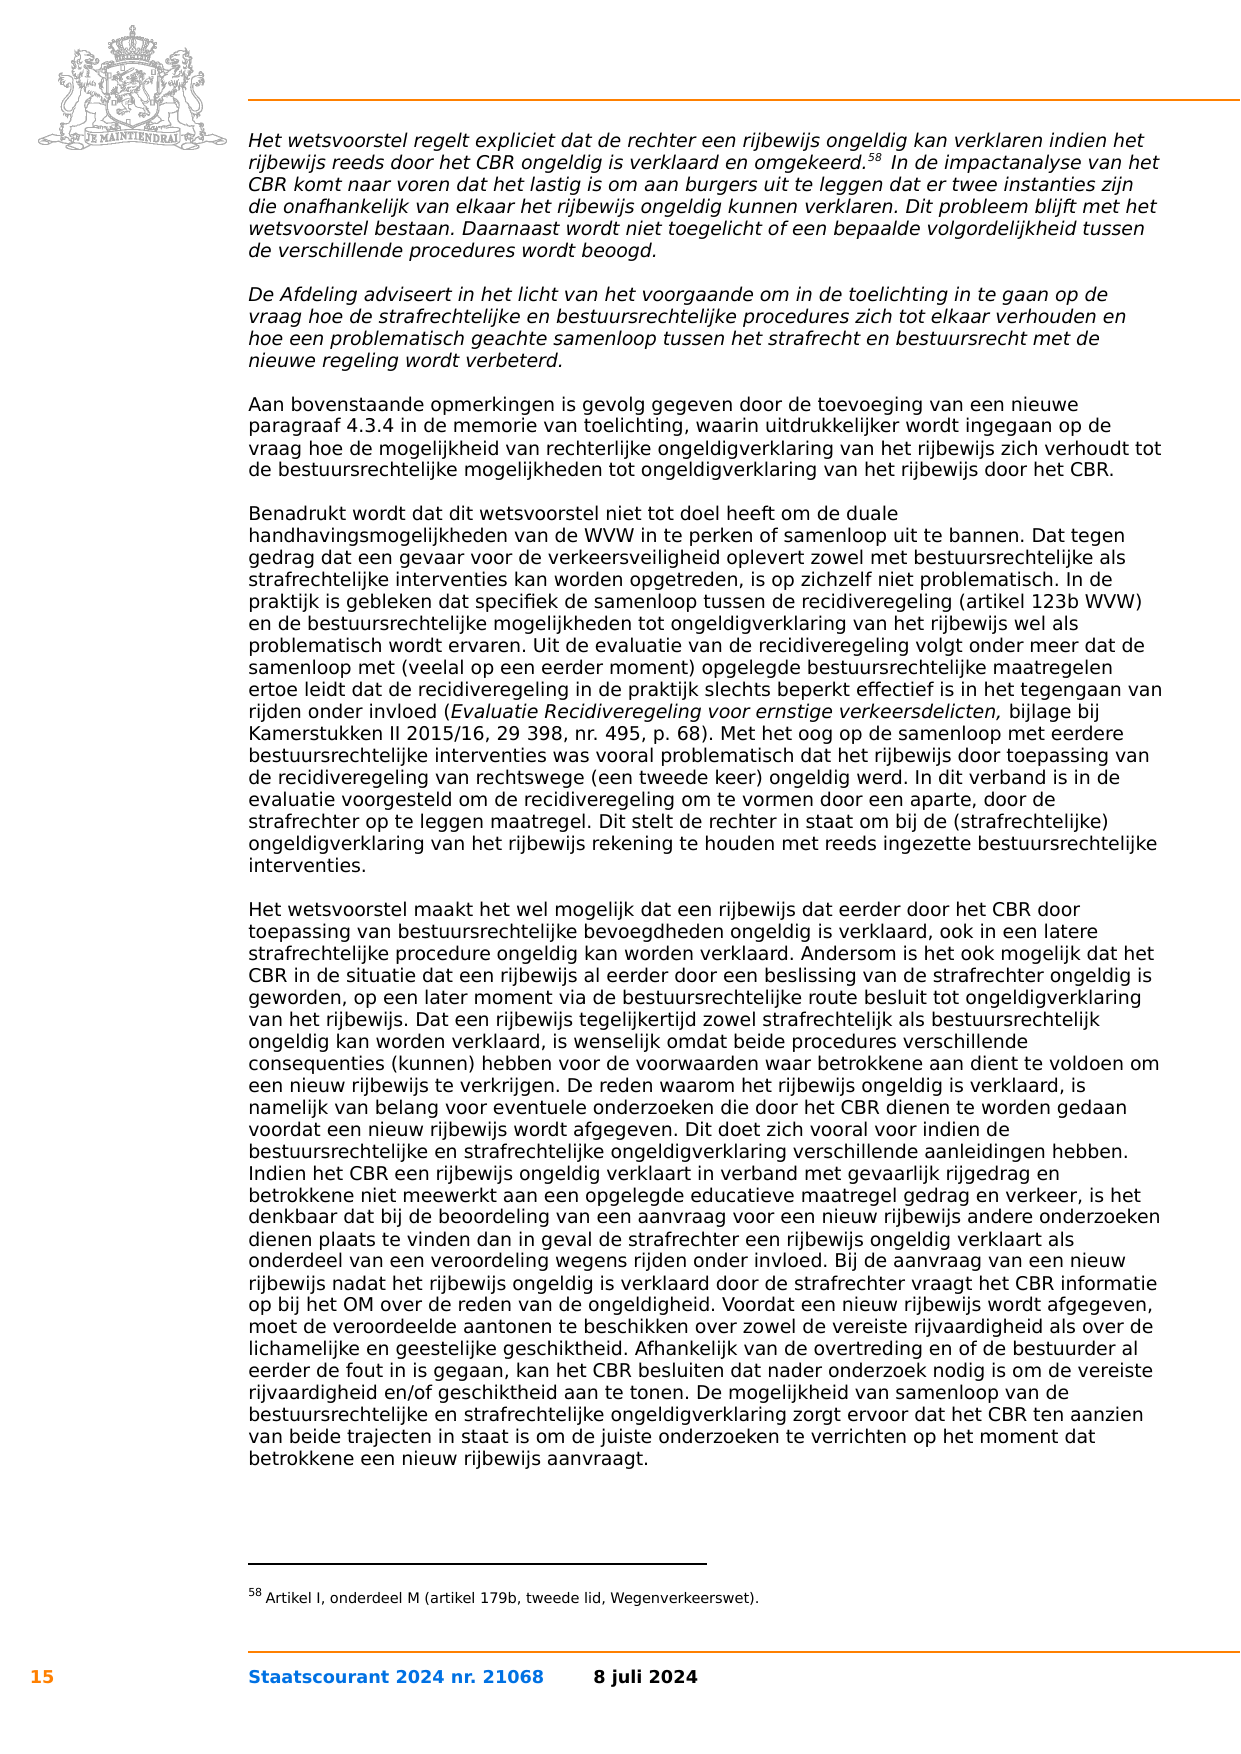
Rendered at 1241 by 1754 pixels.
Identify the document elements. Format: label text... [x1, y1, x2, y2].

text Aan bovenstaande opmerkingen is gevolg gegeven door de toevoeging van een nieuwe paragraaf 4.3.4 in de memorie van toelichting, waarin uitdrukkelijker wordt ingegaan op de vraag hoe de mogelijkheid van rechterlijke ongeldigverklaring van het rijbewijs zich verhoudt tot de bestuursrechtelijke mogelijkheden tot ongeldigverklaring van het rijbewijs door het CBR. [248, 393, 1163, 481]
text Artikel I, onderdeel M (artikel 179b, tweede lid, Wegenverkeerswet). [248, 1586, 1163, 1608]
text Het wetsvoorstel maakt het wel mogelijk dat een rijbewijs dat eerder door het CBR door toepassing van bestuursrechtelijke bevoegdheden ongeldig is verklaard, ook in een latere strafrechtelijke procedure ongeldig kan worden verklaard. Andersom is het ook mogelijk dat het CBR in de situatie dat een rijbewijs al eerder door een beslissing van de strafrechter ongeldig is geworden, op een later moment via de bestuursrechtelijke route besluit tot ongeldigverklaring van het rijbewijs. Dat een rijbewijs tegelijkertijd zowel strafrechtelijk als bestuursrechtelijk ongeldig kan worden verklaard, is wenselijk omdat beide procedures verschillende consequenties (kunnen) hebben voor de voorwaarden waar betrokkene aan dient te voldoen om een nieuw rijbewijs te verkrijgen. De reden waarom het rijbewijs ongeldig is verklaard, is namelijk van belang voor eventuele onderzoeken die door het CBR dienen te worden gedaan voordat een nieuw rijbewijs wordt afgegeven. Dit doet zich vooral voor indien de bestuursrechtelijke en strafrechtelijke ongeldigverklaring verschillende aanleidingen hebben. Indien het CBR een rijbewijs ongeldig verklaart in verband met gevaarlijk rijgedrag en betrokkene niet meewerkt aan een opgelegde educatieve maatregel gedrag en verkeer, is het denkbaar dat bij de beoordeling van een aanvraag voor een nieuw rijbewijs andere onderzoeken dienen plaats te vinden dan in geval de strafrechter een rijbewijs ongeldig verklaart als onderdeel van een veroordeling wegens rijden onder invloed. Bij de aanvraag van een nieuw rijbewijs nadat het rijbewijs ongeldig is verklaard door de strafrechter vraagt het CBR informatie op bij het OM over de reden van de ongeldigheid. Voordat een nieuw rijbewijs wordt afgegeven, moet de veroordeelde aantonen te beschikken over zowel de vereiste rijvaardigheid als over de lichamelijke en geestelijke geschiktheid. Afhankelijk van de overtreding en of de bestuurder al eerder de fout in is gegaan, kan het CBR besluiten dat nader onderzoek nodig is om de vereiste rijvaardigheid en/of geschiktheid aan te tonen. De mogelijkheid van samenloop van de bestuursrechtelijke en strafrechtelijke ongeldigverklaring zorgt ervoor dat het CBR ten aanzien van beide trajecten in staat is om de juiste onderzoeken te verrichten op het moment dat betrokkene een nieuw rijbewijs aanvraagt. [248, 899, 1163, 1470]
text Het wetsvoorstel regelt expliciet dat de rechter een rijbewijs ongeldig kan verklaren indien het rijbewijs reeds door het CBR ongeldig is verklaard en omgekeerd. In de impactanalyse van het CBR komt naar voren dat het lastig is om aan burgers uit te leggen dat er twee instanties zijn die onafhankelijk van elkaar het rijbewijs ongeldig kunnen verklaren. Dit probleem blijft met het wetsvoorstel bestaan. Daarnaast wordt niet toegelicht of een bepaalde volgordelijkheid tussen de verschillende procedures wordt beoogd. [248, 130, 1163, 262]
text De Afdeling adviseert in het licht van het voorgaande om in de toelichting in te gaan op de vraag hoe de strafrechtelijke en bestuursrechtelijke procedures zich tot elkaar verhouden en hoe een problematisch geachte samenloop tussen het strafrecht en bestuursrecht met de nieuwe regeling wordt verbeterd. [248, 284, 1163, 372]
picture [38, 25, 227, 150]
text Benadrukt wordt dat dit wetsvoorstel niet tot doel heeft om de duale handhavingsmogelijkheden van de WVW in te perken of samenloop uit te bannen. Dat tegen gedrag dat een gevaar voor de verkeersveiligheid oplevert zowel met bestuursrechtelijke als strafrechtelijke interventies kan worden opgetreden, is op zichzelf niet problematisch. In de praktijk is gebleken dat specifiek de samenloop tussen de recidiveregeling (artikel 123b WVW) en de bestuursrechtelijke mogelijkheden tot ongeldigverklaring van het rijbewijs wel als problematisch wordt ervaren. Uit de evaluatie van de recidiveregeling volgt onder meer dat de samenloop met (veelal op een eerder moment) opgelegde bestuursrechtelijke maatregelen ertoe leidt dat de recidiveregeling in de praktijk slechts beperkt effectief is in het tegengaan van rijden onder invloed (Evaluatie Recidiveregeling voor ernstige verkeersdelicten, bijlage bij Kamerstukken II 2015/16, 29 398, nr. 495, p. 68). Met het oog op de samenloop met eerdere bestuursrechtelijke interventies was vooral problematisch dat het rijbewijs door toepassing van de recidiveregeling van rechtswege (een tweede keer) ongeldig werd. In dit verband is in de evaluatie voorgesteld om de recidiveregeling om te vormen door een aparte, door de strafrechter op te leggen maatregel. Dit stelt de rechter in staat om bij de (strafrechtelijke) ongeldigverklaring van het rijbewijs rekening te houden met reeds ingezette bestuursrechtelijke interventies. [248, 503, 1163, 877]
